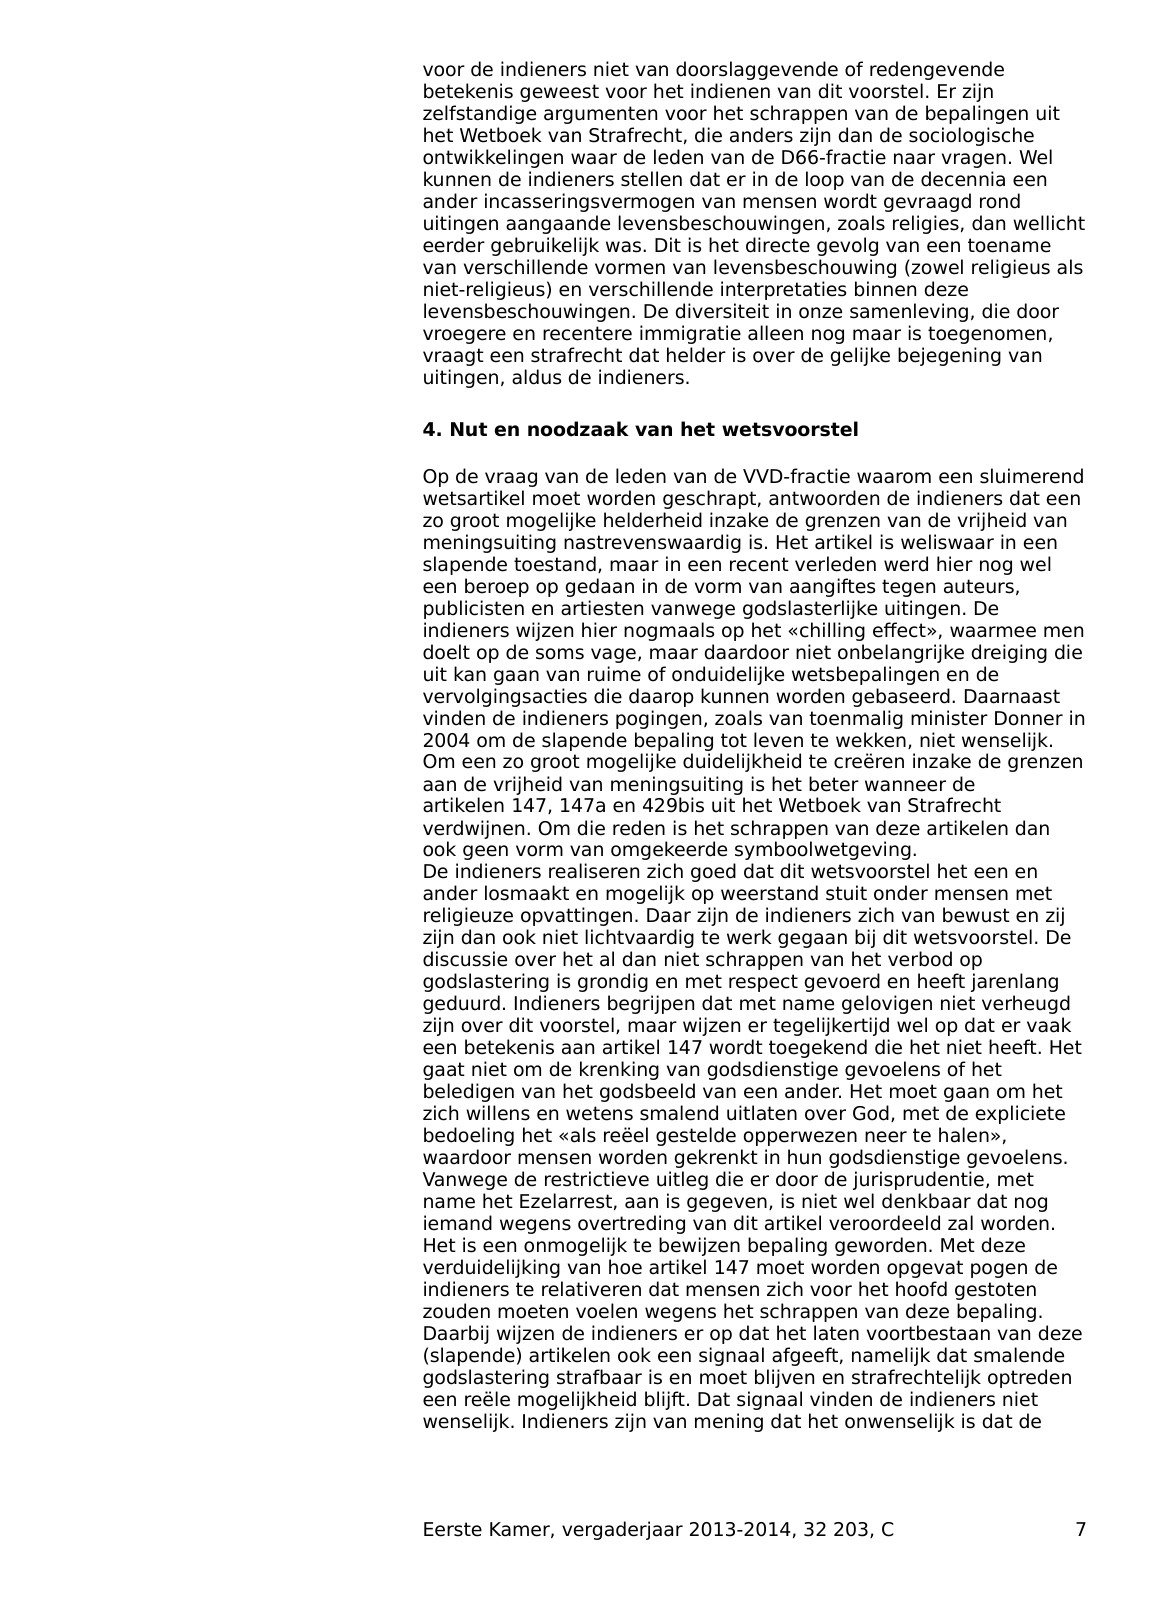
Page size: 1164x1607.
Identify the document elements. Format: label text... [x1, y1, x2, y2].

text voor de indieners niet van doorslaggevende of redengevende betekenis geweest voor het indienen van dit voorstel. Er zijn zelfstandige argumenten voor het schrappen van de bepalingen uit het Wetboek van Strafrecht, die anders zijn dan de sociologische ontwikkelingen waar de leden van de D66-fractie naar vragen. Wel kunnen de indieners stellen dat er in de loop van de decennia een ander incasseringsvermogen van mensen wordt gevraagd rond uitingen aangaande levensbeschouwingen, zoals religies, dan wellicht eerder gebruikelijk was. Dit is het directe gevolg van een toename van verschillende vormen van levensbeschouwing (zowel religieus als niet-religieus) en verschillende interpretaties binnen deze levensbeschouwingen. De diversiteit in onze samenleving, die door vroegere en recentere immigratie alleen nog maar is toegenomen, vraagt een strafrecht dat helder is over de gelijke bejegening van uitingen, aldus de indieners. [422, 59, 1087, 389]
text De indieners realiseren zich goed dat dit wetsvoorstel het een en ander losmaakt en mogelijk op weerstand stuit onder mensen met religieuze opvattingen. Daar zijn de indieners zich van bewust en zij zijn dan ook niet lichtvaardig te werk gegaan bij dit wetsvoorstel. De discussie over het al dan niet schrappen van het verbod op godslastering is grondig en met respect gevoerd en heeft jarenlang geduurd. Indieners begrijpen dat met name gelovigen niet verheugd zijn over dit voorstel, maar wijzen er tegelijkertijd wel op dat er vaak een betekenis aan artikel 147 wordt toegekend die het niet heeft. Het gaat niet om de krenking van godsdienstige gevoelens of het beledigen van het godsbeeld van een ander. Het moet gaan om het zich willens en wetens smalend uitlaten over God, met de expliciete bedoeling het «als reëel gestelde opperwezen neer te halen», waardoor mensen worden gekrenkt in hun godsdienstige gevoelens. Vanwege de restrictieve uitleg die er door de jurisprudentie, met name het Ezelarrest, aan is gegeven, is niet wel denkbaar dat nog iemand wegens overtreding van dit artikel veroordeeld zal worden. Het is een onmogelijk te bewijzen bepaling geworden. Met deze verduidelijking van hoe artikel 147 moet worden opgevat pogen de indieners te relativeren dat mensen zich voor het hoofd gestoten zouden moeten voelen wegens het schrappen van deze bepaling. [422, 861, 1087, 1323]
text Daarbij wijzen de indieners er op dat het laten voortbestaan van deze (slapende) artikelen ook een signaal afgeeft, namelijk dat smalende godslastering strafbaar is en moet blijven en strafrechtelijk optreden een reële mogelijkheid blijft. Dat signaal vinden de indieners niet wenselijk. Indieners zijn van mening dat het onwenselijk is dat de [422, 1323, 1087, 1433]
text Op de vraag van de leden van de VVD-fractie waarom een sluimerend wetsartikel moet worden geschrapt, antwoorden de indieners dat een zo groot mogelijke helderheid inzake de grenzen van de vrijheid van meningsuiting nastrevenswaardig is. Het artikel is weliswaar in een slapende toestand, maar in een recent verleden werd hier nog wel een beroep op gedaan in de vorm van aangiftes tegen auteurs, publicisten en artiesten vanwege godslasterlijke uitingen. De indieners wijzen hier nogmaals op het «chilling effect», waarmee men doelt op de soms vage, maar daardoor niet onbelangrijke dreiging die uit kan gaan van ruime of onduidelijke wetsbepalingen en de vervolgingsacties die daarop kunnen worden gebaseerd. Daarnaast vinden de indieners pogingen, zoals van toenmalig minister Donner in 2004 om de slapende bepaling tot leven te wekken, niet wenselijk. Om een zo groot mogelijke duidelijkheid te creëren inzake de grenzen aan de vrijheid van meningsuiting is het beter wanneer de artikelen 147, 147a en 429bis uit het Wetboek van Strafrecht verdwijnen. Om die reden is het schrappen van deze artikelen dan ook geen vorm van omgekeerde symboolwetgeving. [422, 466, 1087, 861]
subtitle 4. Nut en noodzaak van het wetsvoorstel [422, 419, 1087, 441]
